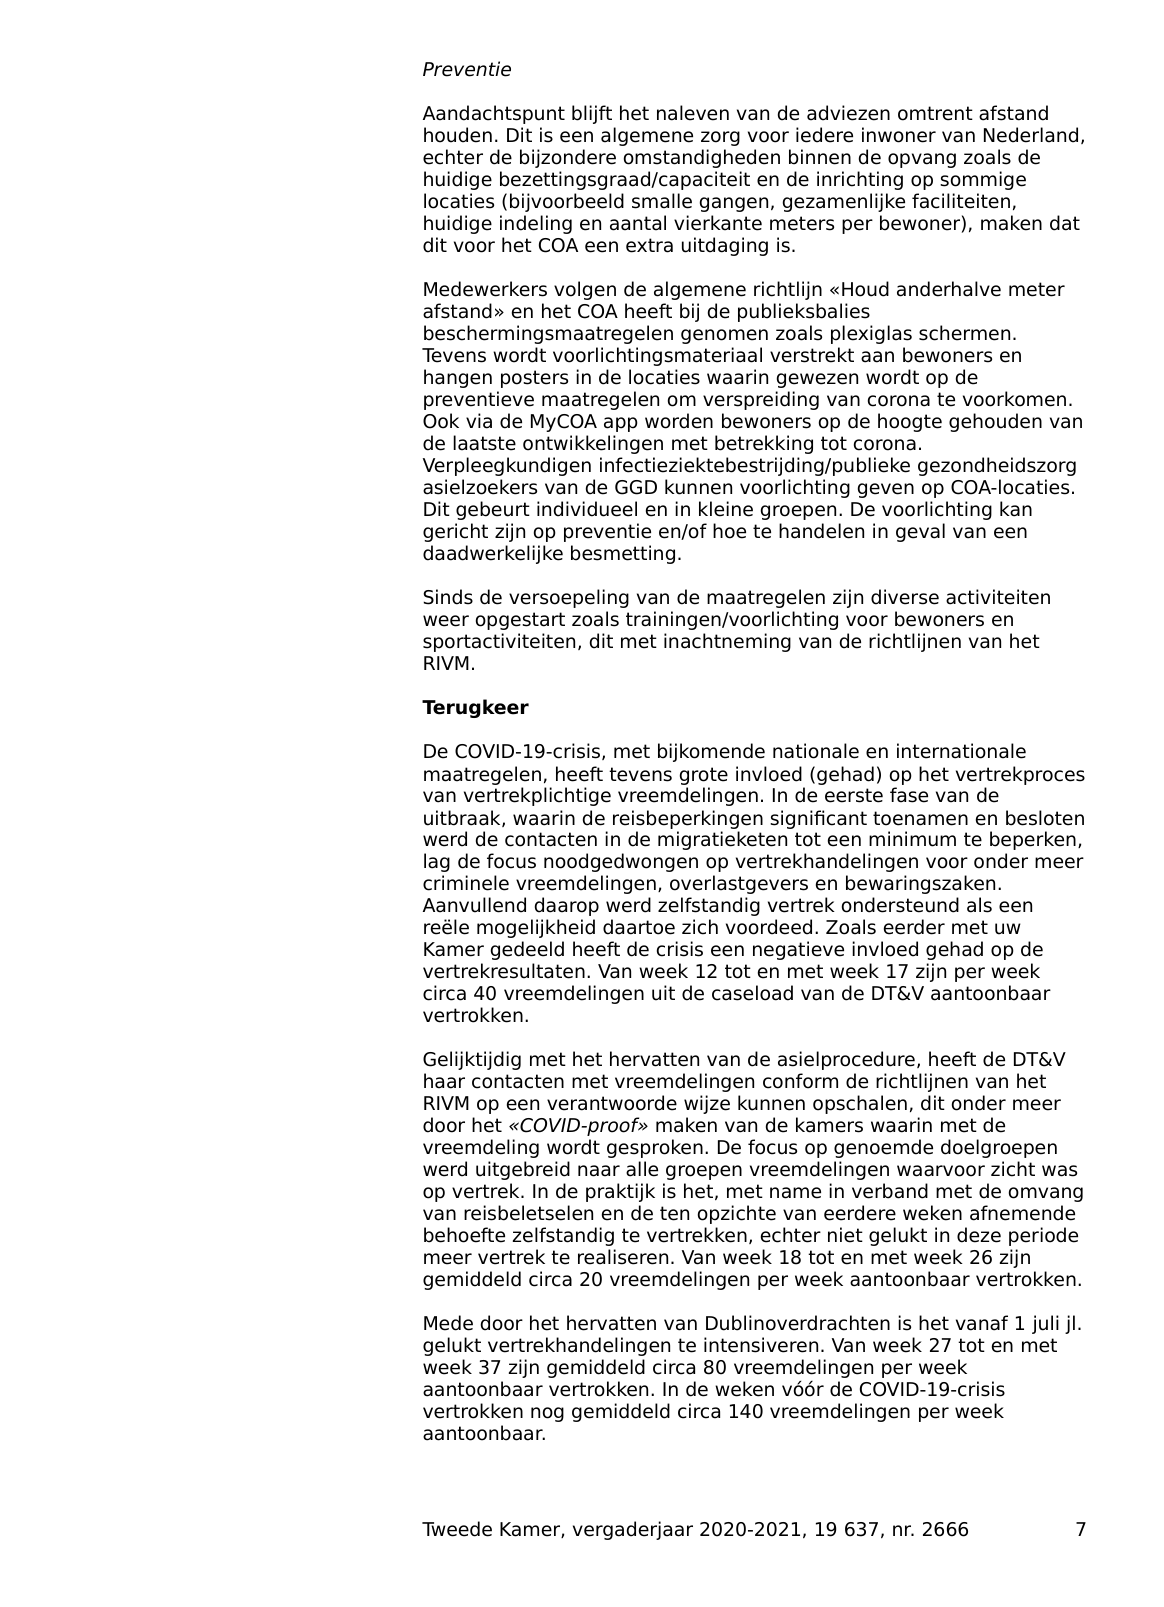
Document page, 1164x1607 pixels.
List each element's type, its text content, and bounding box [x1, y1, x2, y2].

text Sinds de versoepeling van de maatregelen zijn diverse activiteiten weer opgestart zoals trainingen/voorlichting voor bewoners en sportactiviteiten, dit met inachtneming van de richtlijnen van het RIVM. [422, 587, 1087, 675]
text Gelijktijdig met het hervatten van de asielprocedure, heeft de DT&V haar contacten met vreemdelingen conform de richtlijnen van het RIVM op een verantwoorde wijze kunnen opschalen, dit onder meer door het «COVID-proof» maken van de kamers waarin met de vreemdeling wordt gesproken. De focus op genoemde doelgroepen werd uitgebreid naar alle groepen vreemdelingen waarvoor zicht was op vertrek. In de praktijk is het, met name in verband met de omvang van reisbeletselen en de ten opzichte van eerdere weken afnemende behoefte zelfstandig te vertrekken, echter niet gelukt in deze periode meer vertrek te realiseren. Van week 18 tot en met week 26 zijn gemiddeld circa 20 vreemdelingen per week aantoonbaar vertrokken. [422, 1049, 1087, 1291]
text De COVID-19-crisis, met bijkomende nationale en internationale maatregelen, heeft tevens grote invloed (gehad) op het vertrekproces van vertrekplichtige vreemdelingen. In de eerste fase van de uitbraak, waarin de reisbeperkingen significant toenamen en besloten werd de contacten in de migratieketen tot een minimum te beperken, lag de focus noodgedwongen op vertrekhandelingen voor onder meer criminele vreemdelingen, overlastgevers en bewaringszaken. Aanvullend daarop werd zelfstandig vertrek ondersteund als een reële mogelijkheid daartoe zich voordeed. Zoals eerder met uw Kamer gedeeld heeft de crisis een negatieve invloed gehad op de vertrekresultaten. Van week 12 tot en met week 17 zijn per week circa 40 vreemdelingen uit de caseload van de DT&V aantoonbaar vertrokken. [422, 741, 1087, 1027]
text Aandachtspunt blijft het naleven van de adviezen omtrent afstand houden. Dit is een algemene zorg voor iedere inwoner van Nederland, echter de bijzondere omstandigheden binnen de opvang zoals de huidige bezettingsgraad/capaciteit en de inrichting op sommige locaties (bijvoorbeeld smalle gangen, gezamenlijke faciliteiten, huidige indeling en aantal vierkante meters per bewoner), maken dat dit voor het COA een extra uitdaging is. [422, 103, 1087, 257]
text Medewerkers volgen de algemene richtlijn «Houd anderhalve meter afstand» en het COA heeft bij de publieksbalies beschermingsmaatregelen genomen zoals plexiglas schermen. Tevens wordt voorlichtingsmateriaal verstrekt aan bewoners en hangen posters in de locaties waarin gewezen wordt op de preventieve maatregelen om verspreiding van corona te voorkomen. Ook via de MyCOA app worden bewoners op de hoogte gehouden van de laatste ontwikkelingen met betrekking tot corona. Verpleegkundigen infectieziektebestrijding/publieke gezondheidszorg asielzoekers van de GGD kunnen voorlichting geven op COA-locaties. Dit gebeurt individueel en in kleine groepen. De voorlichting kan gericht zijn op preventie en/of hoe te handelen in geval van een daadwerkelijke besmetting. [422, 279, 1087, 565]
subtitle Terugkeer [422, 697, 1087, 719]
subtitle Preventie [422, 59, 1087, 81]
text Mede door het hervatten van Dublinoverdrachten is het vanaf 1 juli jl. gelukt vertrekhandelingen te intensiveren. Van week 27 tot en met week 37 zijn gemiddeld circa 80 vreemdelingen per week aantoonbaar vertrokken. In de weken vóór de COVID-19-crisis vertrokken nog gemiddeld circa 140 vreemdelingen per week aantoonbaar. [422, 1313, 1087, 1445]
